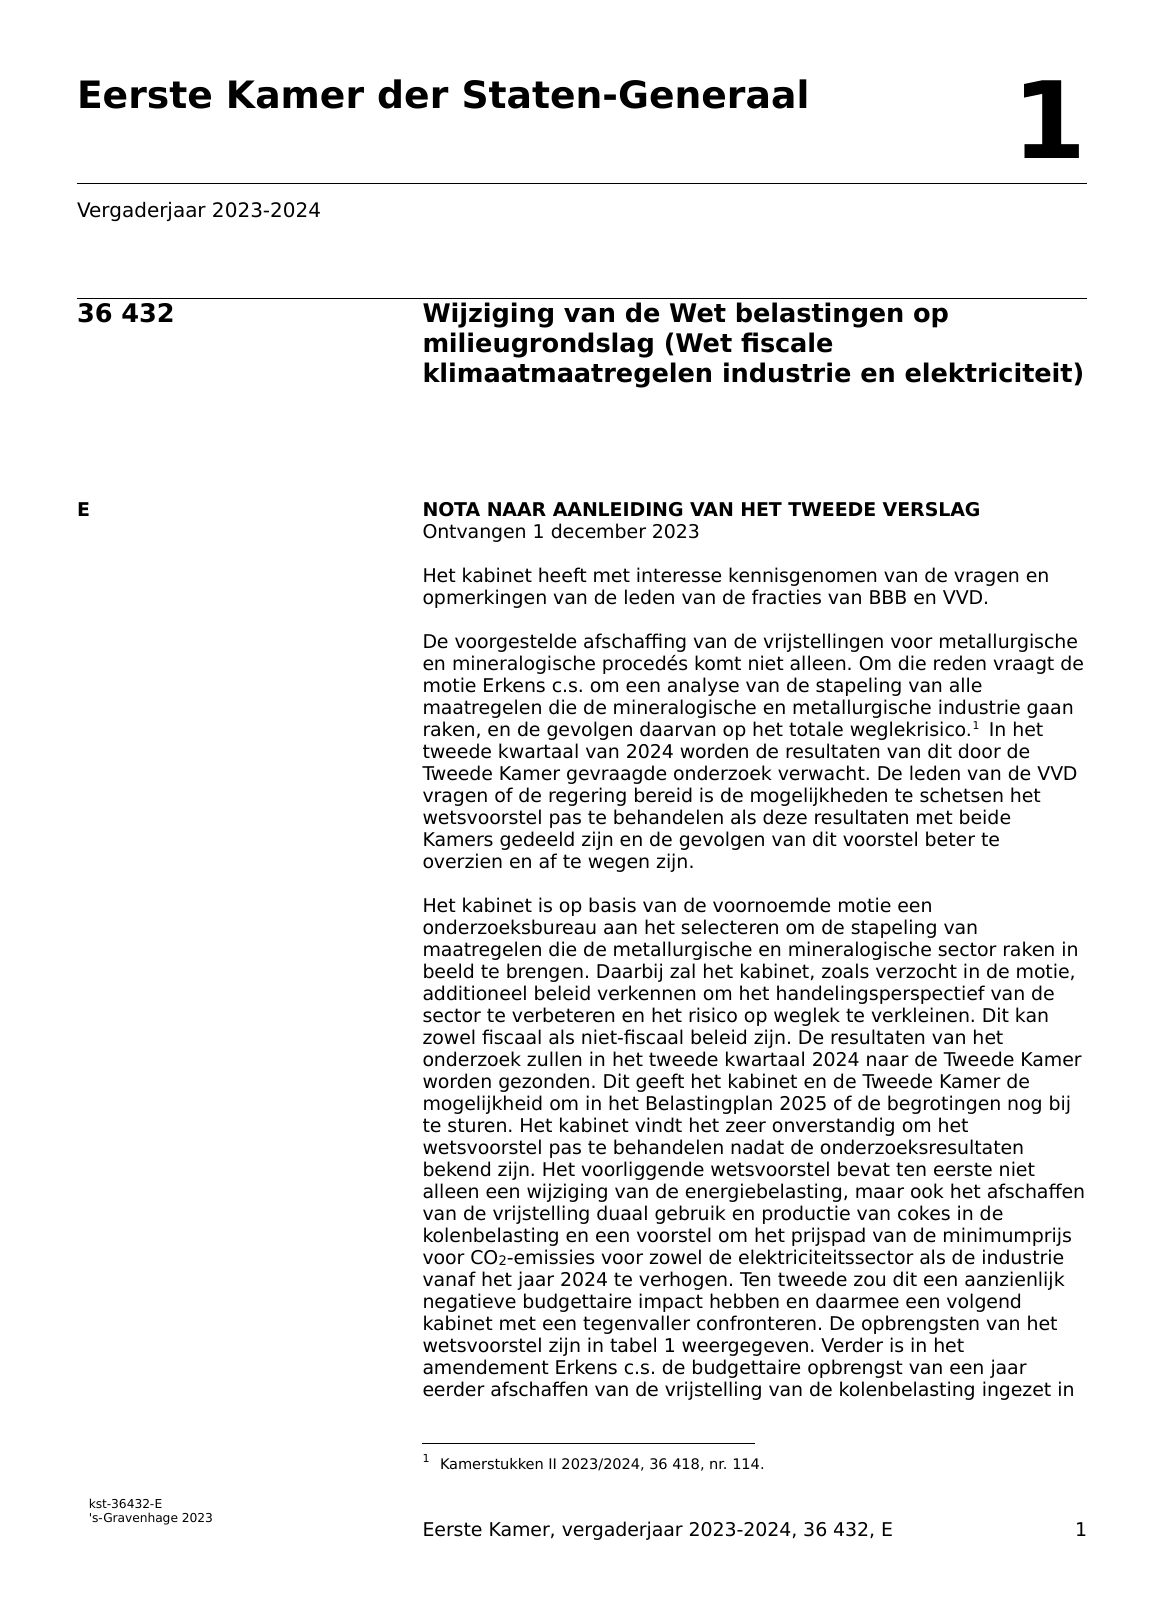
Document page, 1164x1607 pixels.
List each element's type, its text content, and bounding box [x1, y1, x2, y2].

text 's-Gravenhage 2023 [88, 1511, 323, 1525]
text Kamerstukken II 2023/2024, 36 418, nr. 114. [422, 1452, 1087, 1474]
text De voorgestelde afschaffing van de vrijstellingen voor metallurgische en mineralogische procedés komt niet alleen. Om die reden vraagt de motie Erkens c.s. om een analyse van de stapeling van alle maatregelen die de mineralogische en metallurgische industrie gaan raken, en de gevolgen daarvan op het totale weglekrisico. In het tweede kwartaal van 2024 worden de resultaten van dit door de Tweede Kamer gevraagde onderzoek verwacht. De leden van de VVD vragen of de regering bereid is de mogelijkheden te schetsen het wetsvoorstel pas te behandelen als deze resultaten met beide Kamers gedeeld zijn en de gevolgen van dit voorstel beter te overzien en af te wegen zijn. [422, 631, 1087, 873]
table_cell Vergaderjaar 2023-2024 [77, 184, 1087, 298]
text Ontvangen 1 december 2023 [422, 521, 1087, 543]
table_header 1 [886, 59, 1087, 183]
subtitle E NOTA NAAR AANLEIDING VAN HET TWEEDE VERSLAG [77, 499, 1087, 521]
subtitle 36 432 Wijziging van de Wet belastingen op milieugrondslag (Wet fiscale klimaatmaatregelen industrie en elektriciteit) [77, 299, 1087, 388]
table_header Eerste Kamer der Staten-Generaal [77, 59, 886, 183]
text Het kabinet is op basis van de voornoemde motie een onderzoeksbureau aan het selecteren om de stapeling van maatregelen die de metallurgische en mineralogische sector raken in beeld te brengen. Daarbij zal het kabinet, zoals verzocht in de motie, additioneel beleid verkennen om het handelingsperspectief van de sector te verbeteren en het risico op weglek te verkleinen. Dit kan zowel fiscaal als niet-fiscaal beleid zijn. De resultaten van het onderzoek zullen in het tweede kwartaal 2024 naar de Tweede Kamer worden gezonden. Dit geeft het kabinet en de Tweede Kamer de mogelijkheid om in het Belastingplan 2025 of de begrotingen nog bij te sturen. Het kabinet vindt het zeer onverstandig om het wetsvoorstel pas te behandelen nadat de onderzoeksresultaten bekend zijn. Het voorliggende wetsvoorstel bevat ten eerste niet alleen een wijziging van de energiebelasting, maar ook het afschaffen van de vrijstelling duaal gebruik en productie van cokes in de kolenbelasting en een voorstel om het prijspad van de minimumprijs voor CO2-emissies voor zowel de elektriciteitssector als de industrie vanaf het jaar 2024 te verhogen. Ten tweede zou dit een aanzienlijk negatieve budgettaire impact hebben en daarmee een volgend kabinet met een tegenvaller confronteren. De opbrengsten van het wetsvoorstel zijn in tabel 1 weergegeven. Verder is in het amendement Erkens c.s. de budgettaire opbrengst van een jaar eerder afschaffen van de vrijstelling van de kolenbelasting ingezet in [422, 895, 1087, 1401]
text kst-36432-E [88, 1497, 323, 1511]
text Het kabinet heeft met interesse kennisgenomen van de vragen en opmerkingen van de leden van de fracties van BBB en VVD. [422, 565, 1087, 609]
